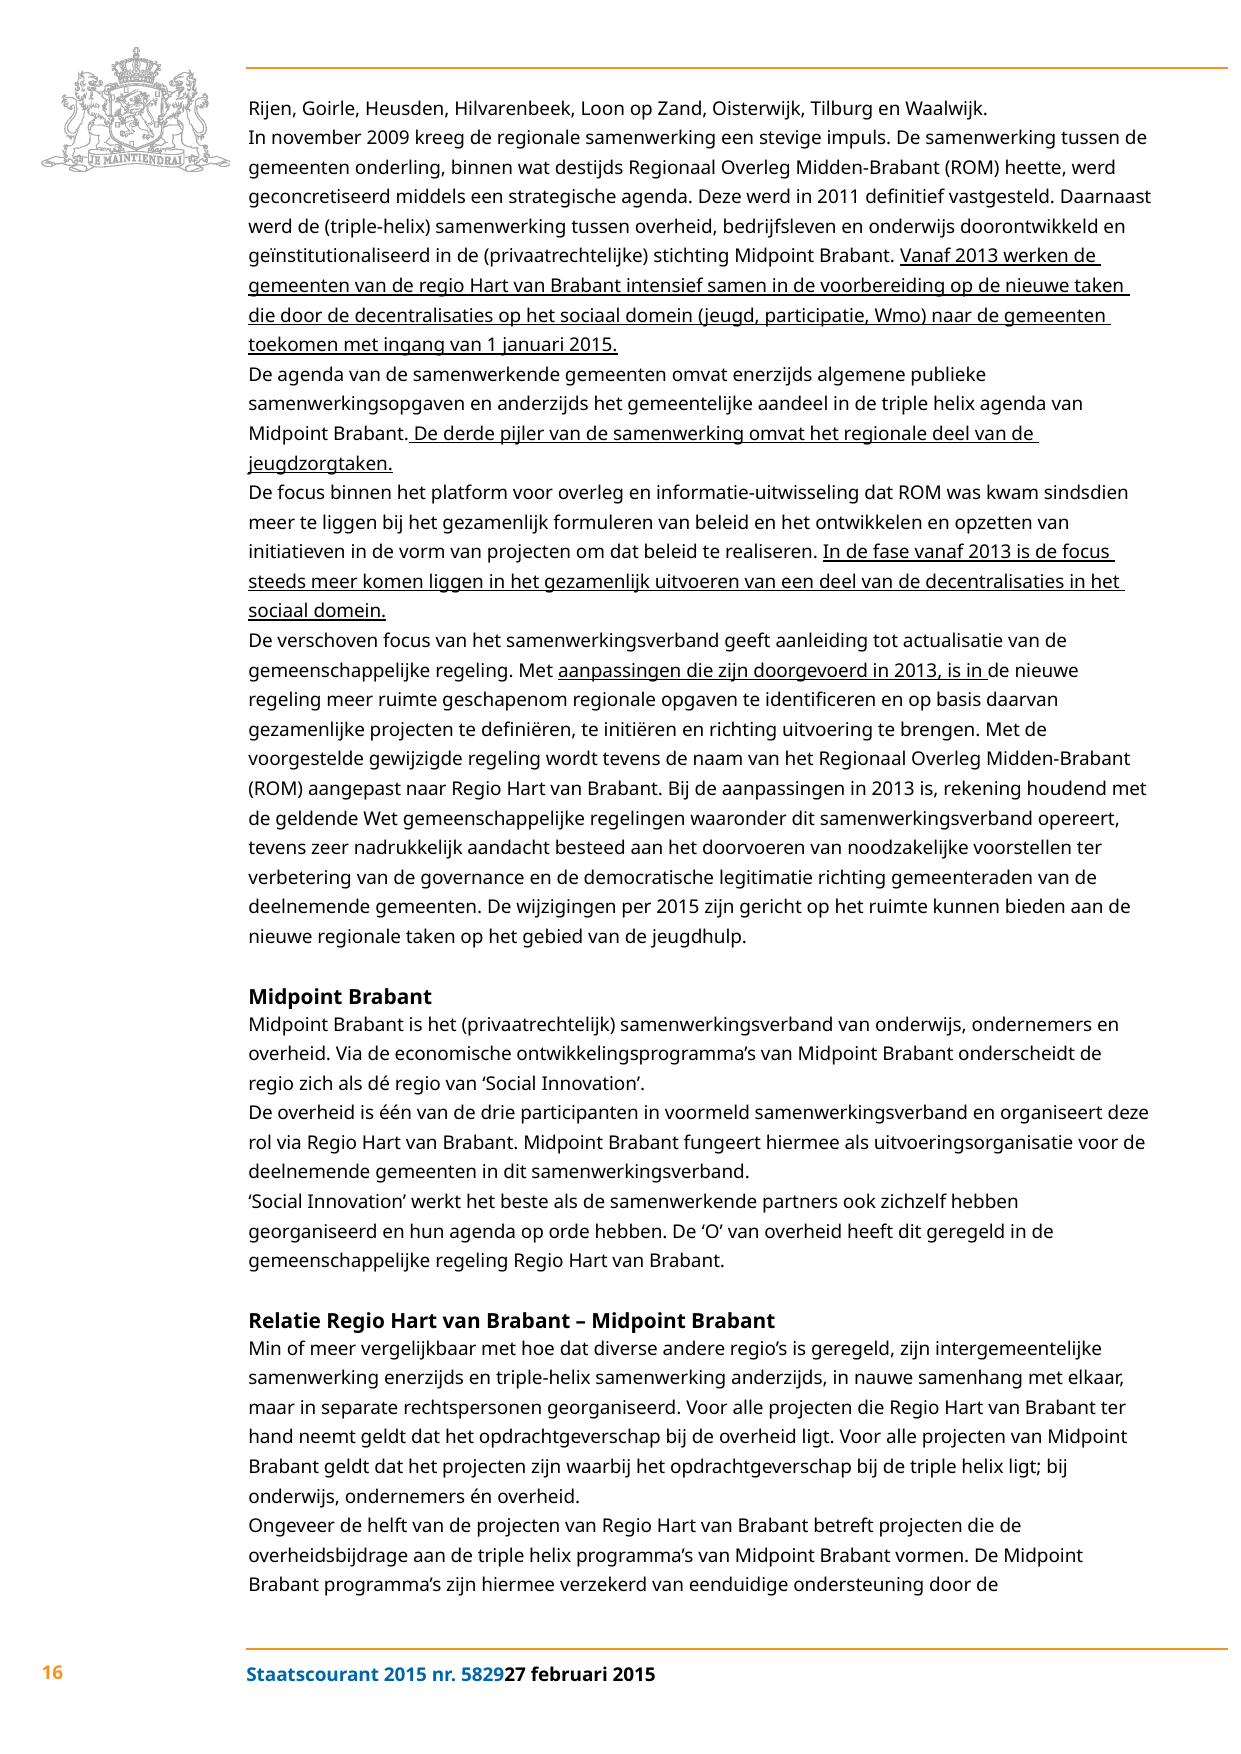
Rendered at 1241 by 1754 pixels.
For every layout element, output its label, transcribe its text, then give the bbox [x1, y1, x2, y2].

text De focus binnen het platform voor overleg en informatie-uitwisseling dat ROM was kwam sindsdien meer te liggen bij het gezamenlijk formuleren van beleid en het ontwikkelen en opzetten van initiatieven in de vorm van projecten om dat beleid te realiseren. In de fase vanaf 2013 is de focus steeds meer komen liggen in het gezamenlijk uitvoeren van een deel van de decentralisaties in het sociaal domein. [248, 479, 1152, 623]
text Midpoint Brabant is het (privaatrechtelijk) samenwerkingsverband van onderwijs, ondernemers en overheid. Via de economische ontwikkelingsprogramma’s van Midpoint Brabant onderscheidt de regio zich als dé regio van ‘Social Innovation’. [248, 1011, 1152, 1096]
text Midpoint Brabant [248, 982, 1152, 1011]
text De agenda van de samenwerkende gemeenten omvat enerzijds algemene publieke samenwerkingsopgaven en anderzijds het gemeentelijke aandeel in de triple helix agenda van Midpoint Brabant. De derde pijler van de samenwerking omvat het regionale deel van de jeugdzorgtaken. [248, 361, 1152, 476]
text Min of meer vergelijkbaar met hoe dat diverse andere regio’s is geregeld, zijn intergemeentelijke samenwerking enerzijds en triple-helix samenwerking anderzijds, in nauwe samenhang met elkaar, maar in separate rechtspersonen georganiseerd. Voor alle projecten die Regio Hart van Brabant ter hand neemt geldt dat het opdrachtgeverschap bij de overheid ligt. Voor alle projecten van Midpoint Brabant geldt dat het projecten zijn waarbij het opdrachtgeverschap bij de triple helix ligt; bij onderwijs, ondernemers én overheid. [248, 1335, 1152, 1509]
text De verschoven focus van het samenwerkingsverband geeft aanleiding tot actualisatie van de gemeenschappelijke regeling. Met aanpassingen die zijn doorgevoerd in 2013, is in de nieuwe regeling meer ruimte geschapenom regionale opgaven te identificeren en op basis daarvan gezamenlijke projecten te definiëren, te initiëren en richting uitvoering te brengen. Met de voorgestelde gewijzigde regeling wordt tevens de naam van het Regionaal Overleg Midden-Brabant (ROM) aangepast naar Regio Hart van Brabant. Bij de aanpassingen in 2013 is, rekening houdend met de geldende Wet gemeenschappelijke regelingen waaronder dit samenwerkingsverband opereert, tevens zeer nadrukkelijk aandacht besteed aan het doorvoeren van noodzakelijke voorstellen ter verbetering van de governance en de democratische legitimatie richting gemeenteraden van de deelnemende gemeenten. De wijzigingen per 2015 zijn gericht op het ruimte kunnen bieden aan de nieuwe regionale taken op het gebied van de jeugdhulp. [248, 627, 1152, 949]
text In november 2009 kreeg de regionale samenwerking een stevige impuls. De samenwerking tussen de gemeenten onderling, binnen wat destijds Regionaal Overleg Midden-Brabant (ROM) heette, werd geconcretiseerd middels een strategische agenda. Deze werd in 2011 definitief vastgesteld. Daarnaast werd de (triple-helix) samenwerking tussen overheid, bedrijfsleven en onderwijs doorontwikkeld en geïnstitutionaliseerd in de (privaatrechtelijke) stichting Midpoint Brabant. Vanaf 2013 werken de gemeenten van de regio Hart van Brabant intensief samen in de voorbereiding op de nieuwe taken die door de decentralisaties op het sociaal domein (jeugd, participatie, Wmo) naar de gemeenten toekomen met ingang van 1 januari 2015. [248, 124, 1152, 357]
text Rijen, Goirle, Heusden, Hilvarenbeek, Loon op Zand, Oisterwijk, Tilburg en Waalwijk. [248, 95, 1152, 121]
picture [41, 47, 231, 172]
text Relatie Regio Hart van Brabant – Midpoint Brabant [248, 1307, 1152, 1335]
text De overheid is één van de drie participanten in voormeld samenwerkingsverband en organiseert deze rol via Regio Hart van Brabant. Midpoint Brabant fungeert hiermee als uitvoeringsorganisatie voor de deelnemende gemeenten in dit samenwerkingsverband. [248, 1099, 1152, 1184]
text Ongeveer de helft van de projecten van Regio Hart van Brabant betreft projecten die de overheidsbijdrage aan de triple helix programma’s van Midpoint Brabant vormen. De Midpoint Brabant programma’s zijn hiermee verzekerd van eenduidige ondersteuning door de [248, 1512, 1152, 1597]
text ‘Social Innovation’ werkt het beste als de samenwerkende partners ook zichzelf hebben georganiseerd en hun agenda op orde hebben. De ‘O’ van overheid heeft dit geregeld in de gemeenschappelijke regeling Regio Hart van Brabant. [248, 1188, 1152, 1273]
